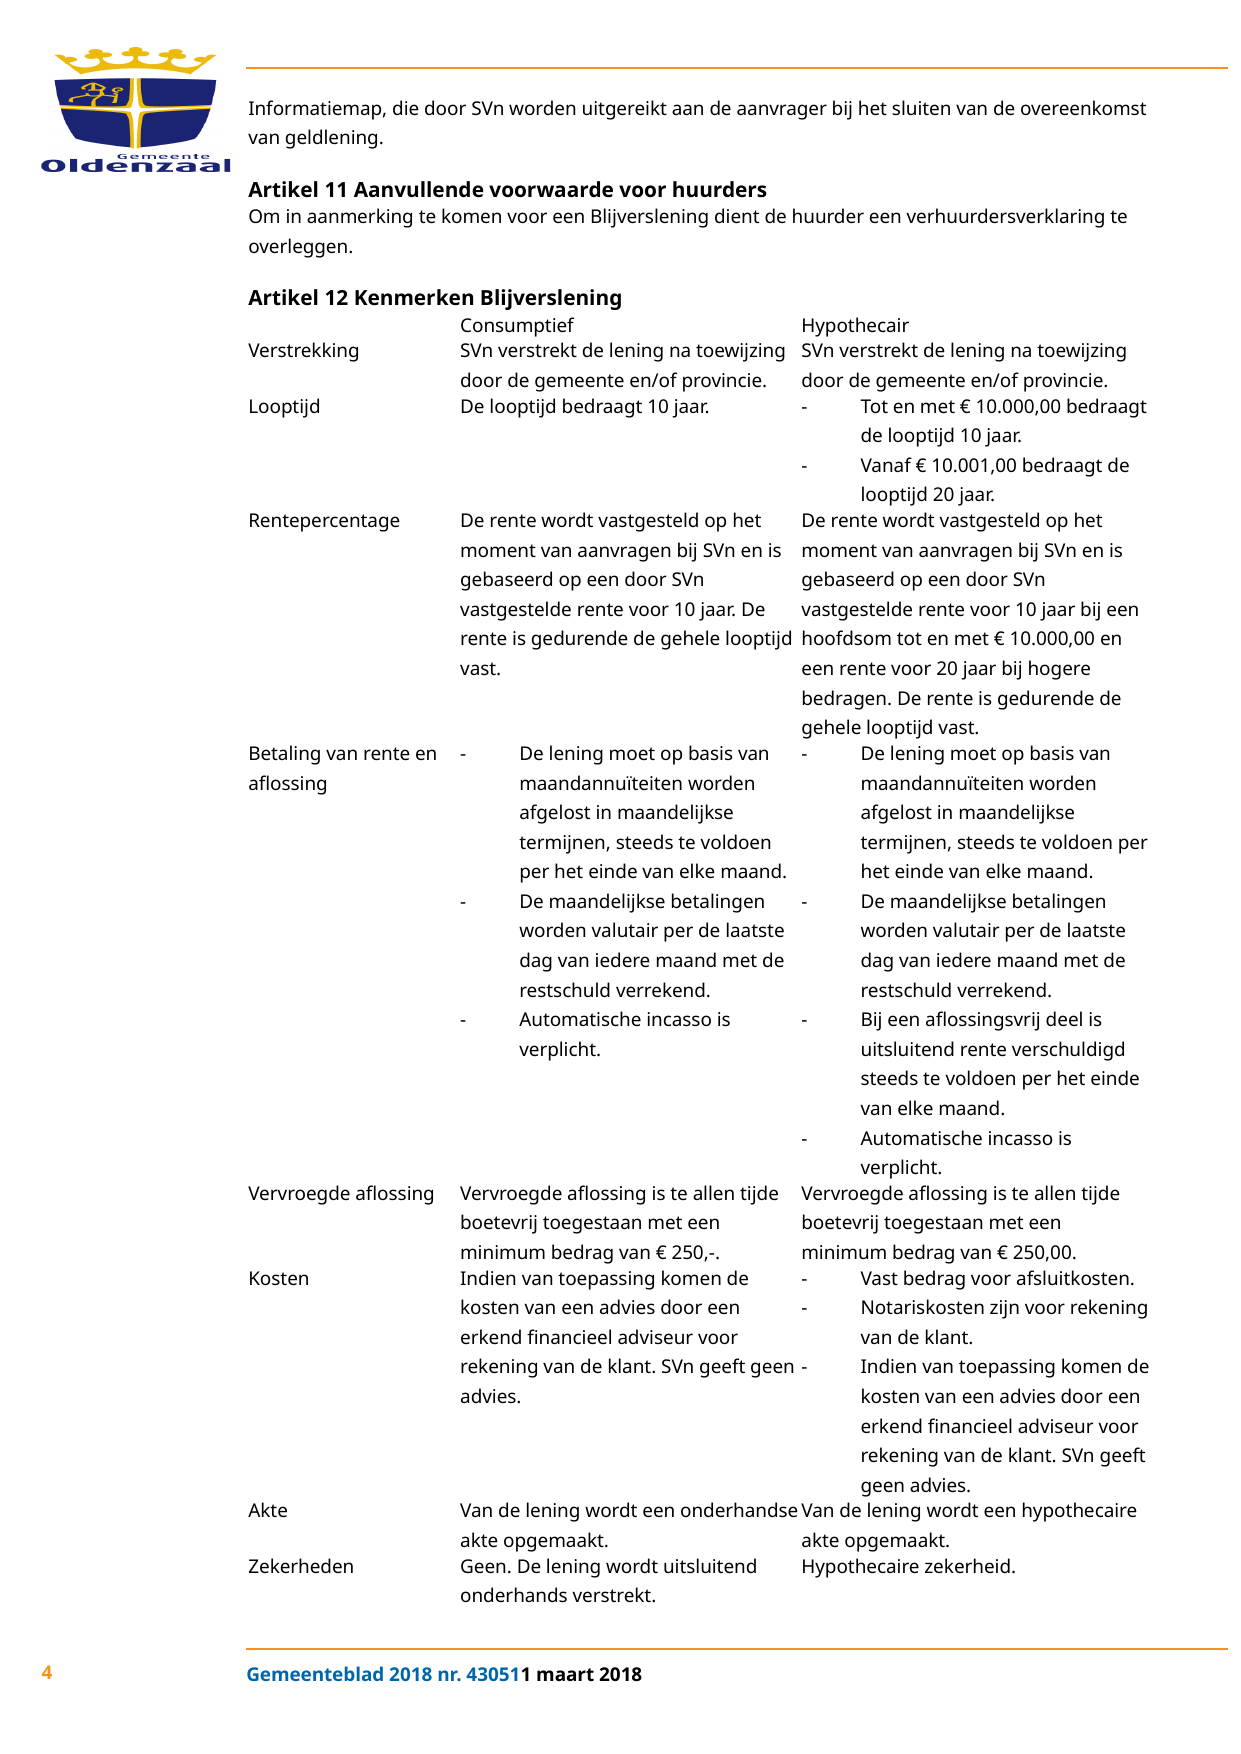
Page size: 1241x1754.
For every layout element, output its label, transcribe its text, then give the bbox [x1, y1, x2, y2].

text Informatiemap, die door SVn worden uitgereikt aan de aanvrager bij het sluiten van de overeenkomst van geldlening. [248, 95, 1152, 150]
text Om in aanmerking te komen voor een Blijverslening dient de huurder een verhuurdersverklaring te overleggen. [248, 203, 1152, 258]
table_cell Hypothecaire zekerheid. [801, 1553, 1152, 1608]
table_cell Betaling van rente en aflossing [248, 740, 460, 1180]
table_cell Rentepercentage [248, 507, 460, 740]
table_cell Vervroegde aflossing [248, 1180, 460, 1265]
table_cell Vervroegde aflossing is te allen tijde boetevrij toegestaan met een minimum bedrag van € 250,00. [801, 1180, 1152, 1265]
table_cell Zekerheden [248, 1553, 460, 1608]
table_header Hypothecair [801, 312, 1152, 337]
table_cell SVn verstrekt de lening na toewijzing door de gemeente en/of provincie. [460, 338, 801, 393]
table_cell Looptijd [248, 393, 460, 507]
table_cell De rente wordt vastgesteld op het moment van aanvragen bij SVn en is gebaseerd op een door SVn vastgestelde rente voor 10 jaar bij een hoofdsom tot en met € 10.000,00 en een rente voor 20 jaar bij hogere bedragen. De rente is gedurende de gehele looptijd vast. [801, 507, 1152, 740]
table_cell Verstrekking [248, 338, 460, 393]
table_cell Van de lening wordt een onderhandse akte opgemaakt. [460, 1498, 801, 1553]
table_cell Van de lening wordt een hypothecaire akte opgemaakt. [801, 1498, 1152, 1553]
table_cell Tot en met € 10.000,00 bedraagt de looptijd 10 jaar. Vanaf € 10.001,00 bedraagt de looptijd 20 jaar. [801, 393, 1152, 507]
text Artikel 12 Kenmerken Blijverslening [248, 283, 1152, 312]
table_cell De rente wordt vastgesteld op het moment van aanvragen bij SVn en is gebaseerd op een door SVn vastgestelde rente voor 10 jaar. De rente is gedurende de gehele looptijd vast. [460, 507, 801, 740]
table_cell SVn verstrekt de lening na toewijzing door de gemeente en/of provincie. [801, 338, 1152, 393]
table_header [248, 312, 460, 337]
picture [41, 47, 231, 172]
table_cell Indien van toepassing komen de kosten van een advies door een erkend financieel adviseur voor rekening van de klant. SVn geeft geen advies. [460, 1265, 801, 1498]
text Artikel 11 Aanvullende voorwaarde voor huurders [248, 175, 1152, 203]
table_cell Vast bedrag voor afsluitkosten. Notariskosten zijn voor rekening van de klant. Indien van toepassing komen de kosten van een advies door een erkend financieel adviseur voor rekening van de klant. SVn geeft geen advies. [801, 1265, 1152, 1498]
table_cell De looptijd bedraagt 10 jaar. [460, 393, 801, 507]
table_cell Akte [248, 1498, 460, 1553]
table_cell De lening moet op basis van maandannuïteiten worden afgelost in maandelijkse termijnen, steeds te voldoen per het einde van elke maand. De maandelijkse betalingen worden valutair per de laatste dag van iedere maand met de restschuld verrekend. Automatische incasso is verplicht. [460, 740, 801, 1180]
table_cell Vervroegde aflossing is te allen tijde boetevrij toegestaan met een minimum bedrag van € 250,-. [460, 1180, 801, 1265]
table_cell Kosten [248, 1265, 460, 1498]
table_cell De lening moet op basis van maandannuïteiten worden afgelost in maandelijkse termijnen, steeds te voldoen per het einde van elke maand. De maandelijkse betalingen worden valutair per de laatste dag van iedere maand met de restschuld verrekend. Bij een aflossingsvrij deel is uitsluitend rente verschuldigd steeds te voldoen per het einde van elke maand. Automatische incasso is verplicht. [801, 740, 1152, 1180]
table_header Consumptief [460, 312, 801, 337]
table_cell Geen. De lening wordt uitsluitend onderhands verstrekt. [460, 1553, 801, 1608]
